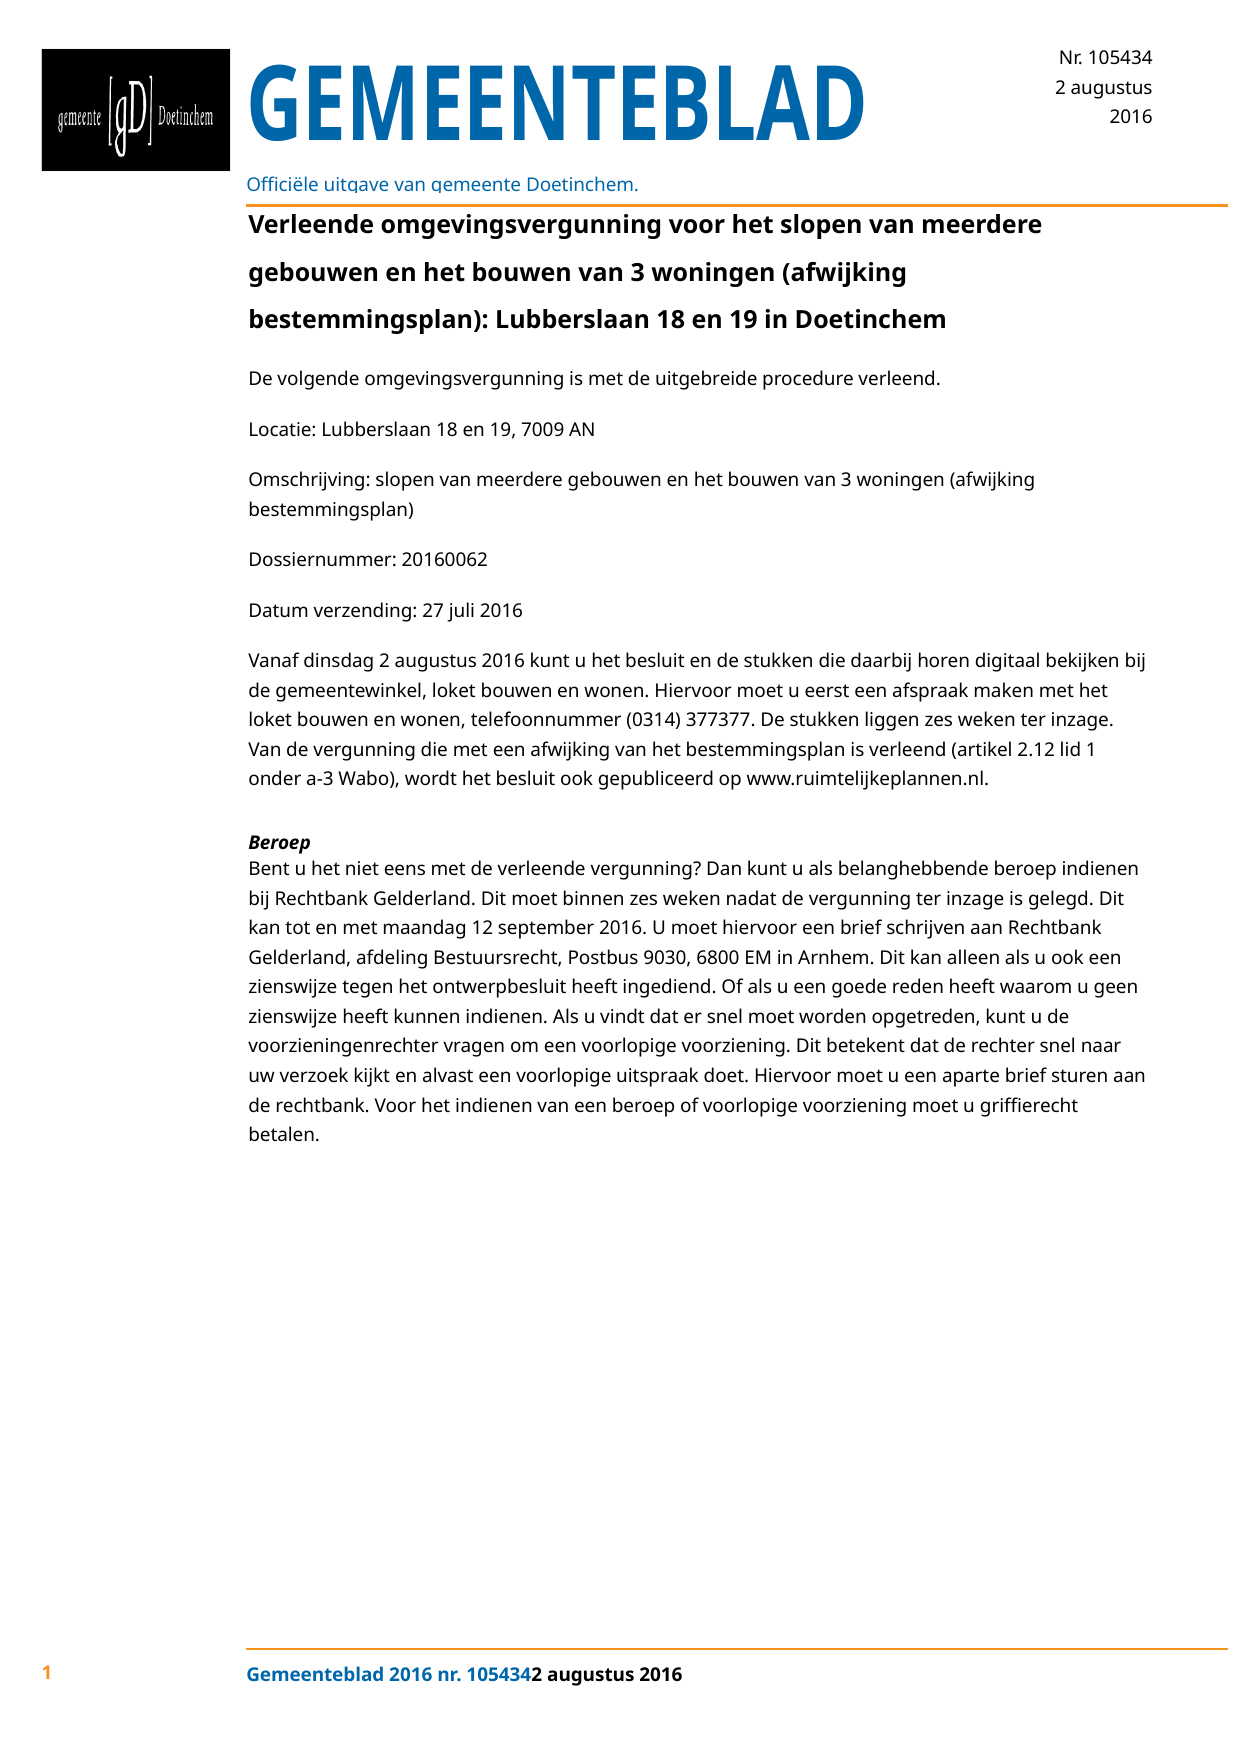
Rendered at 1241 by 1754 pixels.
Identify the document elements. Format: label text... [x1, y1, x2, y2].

text Beroep [248, 829, 1152, 855]
text Dossiernummer: 20160062 [248, 546, 1152, 572]
picture [41, 47, 231, 172]
text Bent u het niet eens met de verleende vergunning? Dan kunt u als belanghebbende beroep indienen bij Rechtbank Gelderland. Dit moet binnen zes weken nadat de vergunning ter inzage is gelegd. Dit kan tot en met maandag 12 september 2016. U moet hiervoor een brief schrijven aan Rechtbank Gelderland, afdeling Bestuursrecht, Postbus 9030, 6800 EM in Arnhem. Dit kan alleen als u ook een zienswijze tegen het ontwerpbesluit heeft ingediend. Of als u een goede reden heeft waarom u geen zienswijze heeft kunnen indienen. Als u vindt dat er snel moet worden opgetreden, kunt u de voorzieningenrechter vragen om een voorlopige voorziening. Dit betekent dat de rechter snel naar uw verzoek kijkt en alvast een voorlopige uitspraak doet. Hiervoor moet u een aparte brief sturen aan de rechtbank. Voor het indienen van een beroep of voorlopige voorziening moet u griffierecht betalen. [248, 855, 1152, 1147]
text Vanaf dinsdag 2 augustus 2016 kunt u het besluit en de stukken die daarbij horen digitaal bekijken bij de gemeentewinkel, loket bouwen en wonen. Hiervoor moet u eerst een afspraak maken met het loket bouwen en wonen, telefoonnummer (0314) 377377. De stukken liggen zes weken ter inzage. Van de vergunning die met een afwijking van het bestemmingsplan is verleend (artikel 2.12 lid 1 onder a-3 Wabo), wordt het besluit ook gepubliceerd op www.ruimtelijkeplannen.nl. [248, 647, 1152, 791]
text Omschrijving: slopen van meerdere gebouwen en het bouwen van 3 woningen (afwijking bestemmingsplan) [248, 466, 1152, 522]
text Locatie: Lubberslaan 18 en 19, 7009 AN [248, 416, 1152, 442]
text De volgende omgevingsvergunning is met de uitgebreide procedure verleend. [248, 366, 1152, 391]
text Datum verzending: 27 juli 2016 [248, 597, 1152, 622]
text Verleende omgevingsvergunning voor het slopen van meerdere gebouwen en het bouwen van 3 woningen (afwijking bestemmingsplan): Lubberslaan 18 en 19 in Doetinchem [248, 207, 1152, 336]
